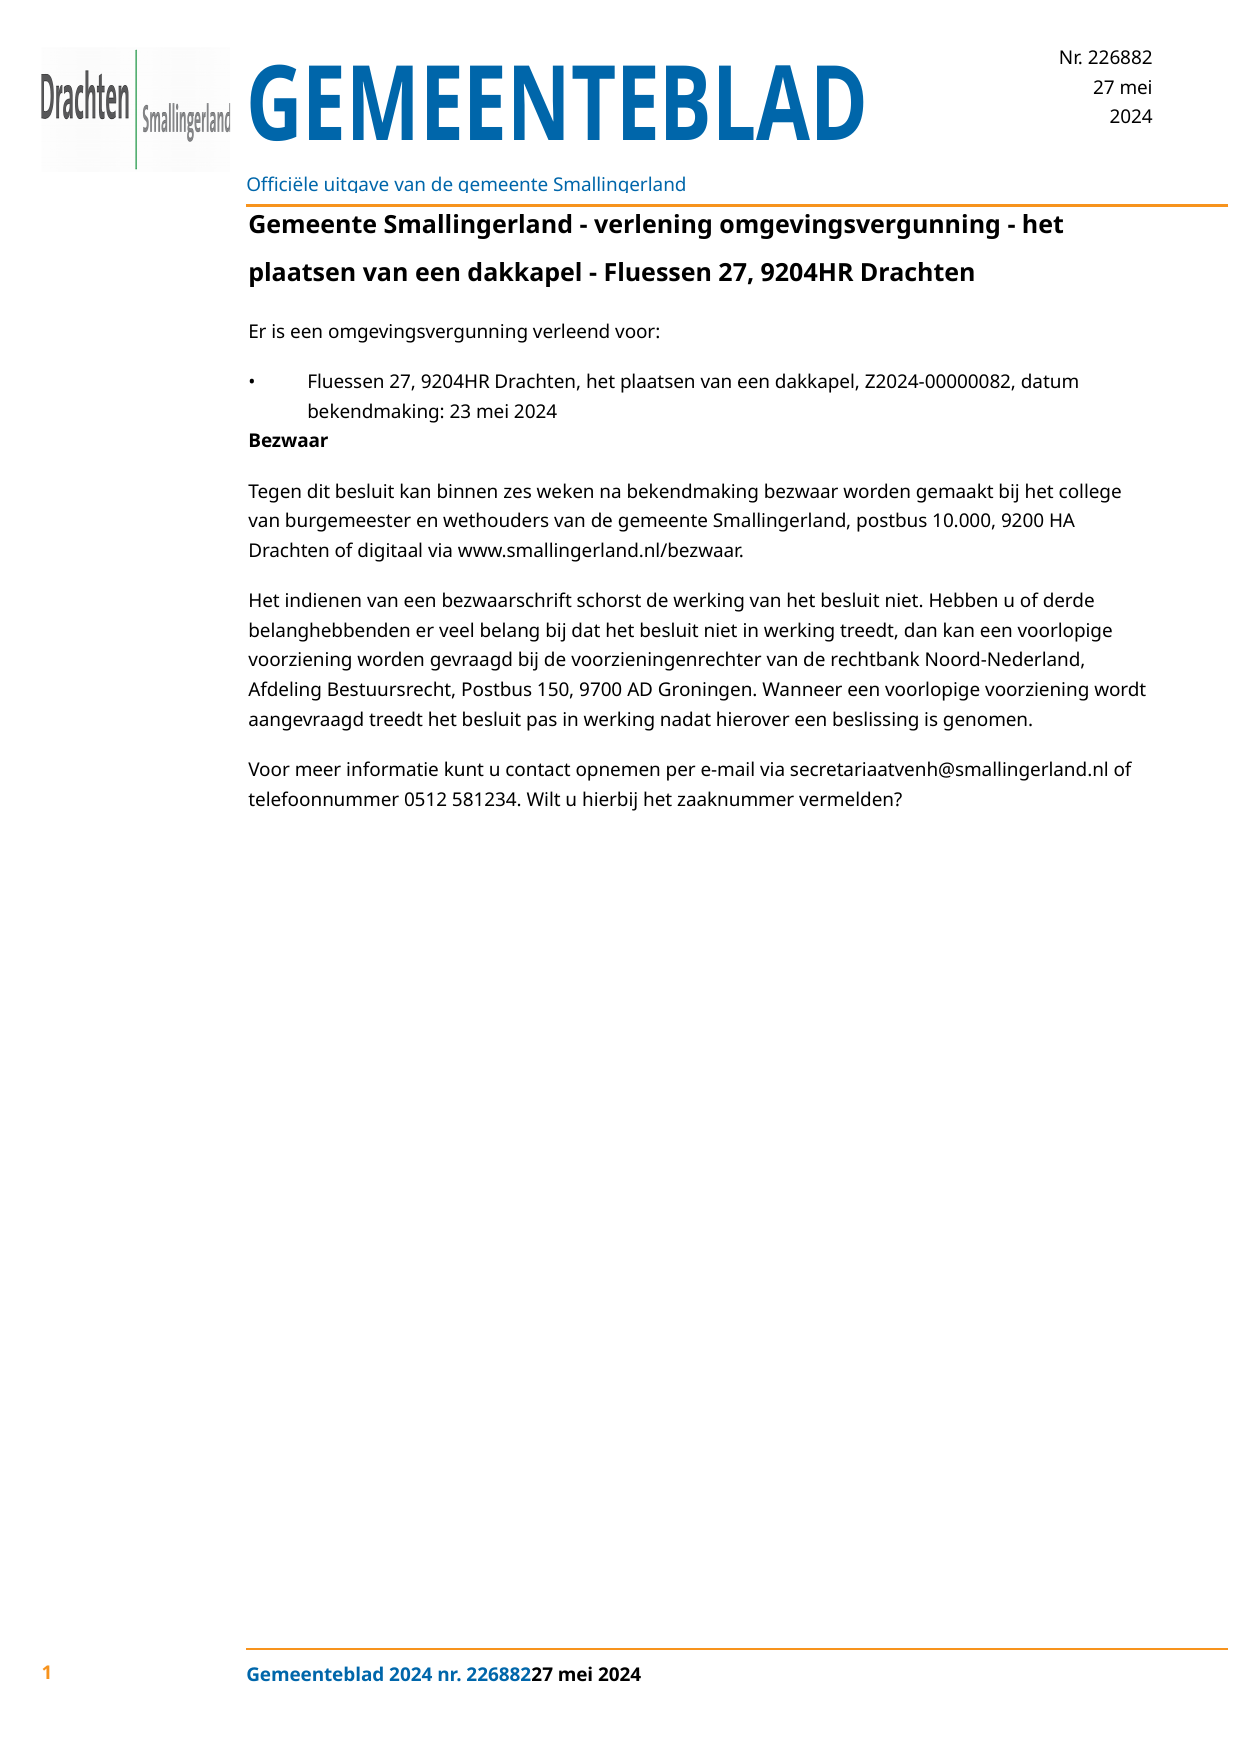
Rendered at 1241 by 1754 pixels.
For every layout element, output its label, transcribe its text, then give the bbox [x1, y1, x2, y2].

text Gemeente Smallingerland - verlening omgevingsvergunning - het plaatsen van een dakkapel - Fluessen 27, 9204HR Drachten [248, 207, 1152, 288]
text Bezwaar [248, 427, 1152, 453]
list Fluessen 27, 9204HR Drachten, het plaatsen van een dakkapel, Z2024-00000082, datum bekendmaking: 23 mei 2024 [248, 368, 1152, 424]
picture [41, 47, 231, 172]
text Tegen dit besluit kan binnen zes weken na bekendmaking bezwaar worden gemaakt bij het college van burgemeester en wethouders van de gemeente Smallingerland, postbus 10.000, 9200 HA Drachten of digitaal via www.smallingerland.nl/bezwaar. [248, 478, 1152, 563]
text Er is een omgevingsvergunning verleend voor: [248, 318, 1152, 344]
text Voor meer informatie kunt u contact opnemen per e-mail via secretariaatvenh@smallingerland.nl of telefoonnummer 0512 581234. Wilt u hierbij het zaaknummer vermelden? [248, 756, 1152, 812]
text Het indienen van een bezwaarschrift schorst de werking van het besluit niet. Hebben u of derde belanghebbenden er veel belang bij dat het besluit niet in werking treedt, dan kan een voorlopige voorziening worden gevraagd bij de voorzieningenrechter van de rechtbank Noord-Nederland, Afdeling Bestuursrecht, Postbus 150, 9700 AD Groningen. Wanneer een voorlopige voorziening wordt aangevraagd treedt het besluit pas in werking nadat hierover een beslissing is genomen. [248, 587, 1152, 732]
